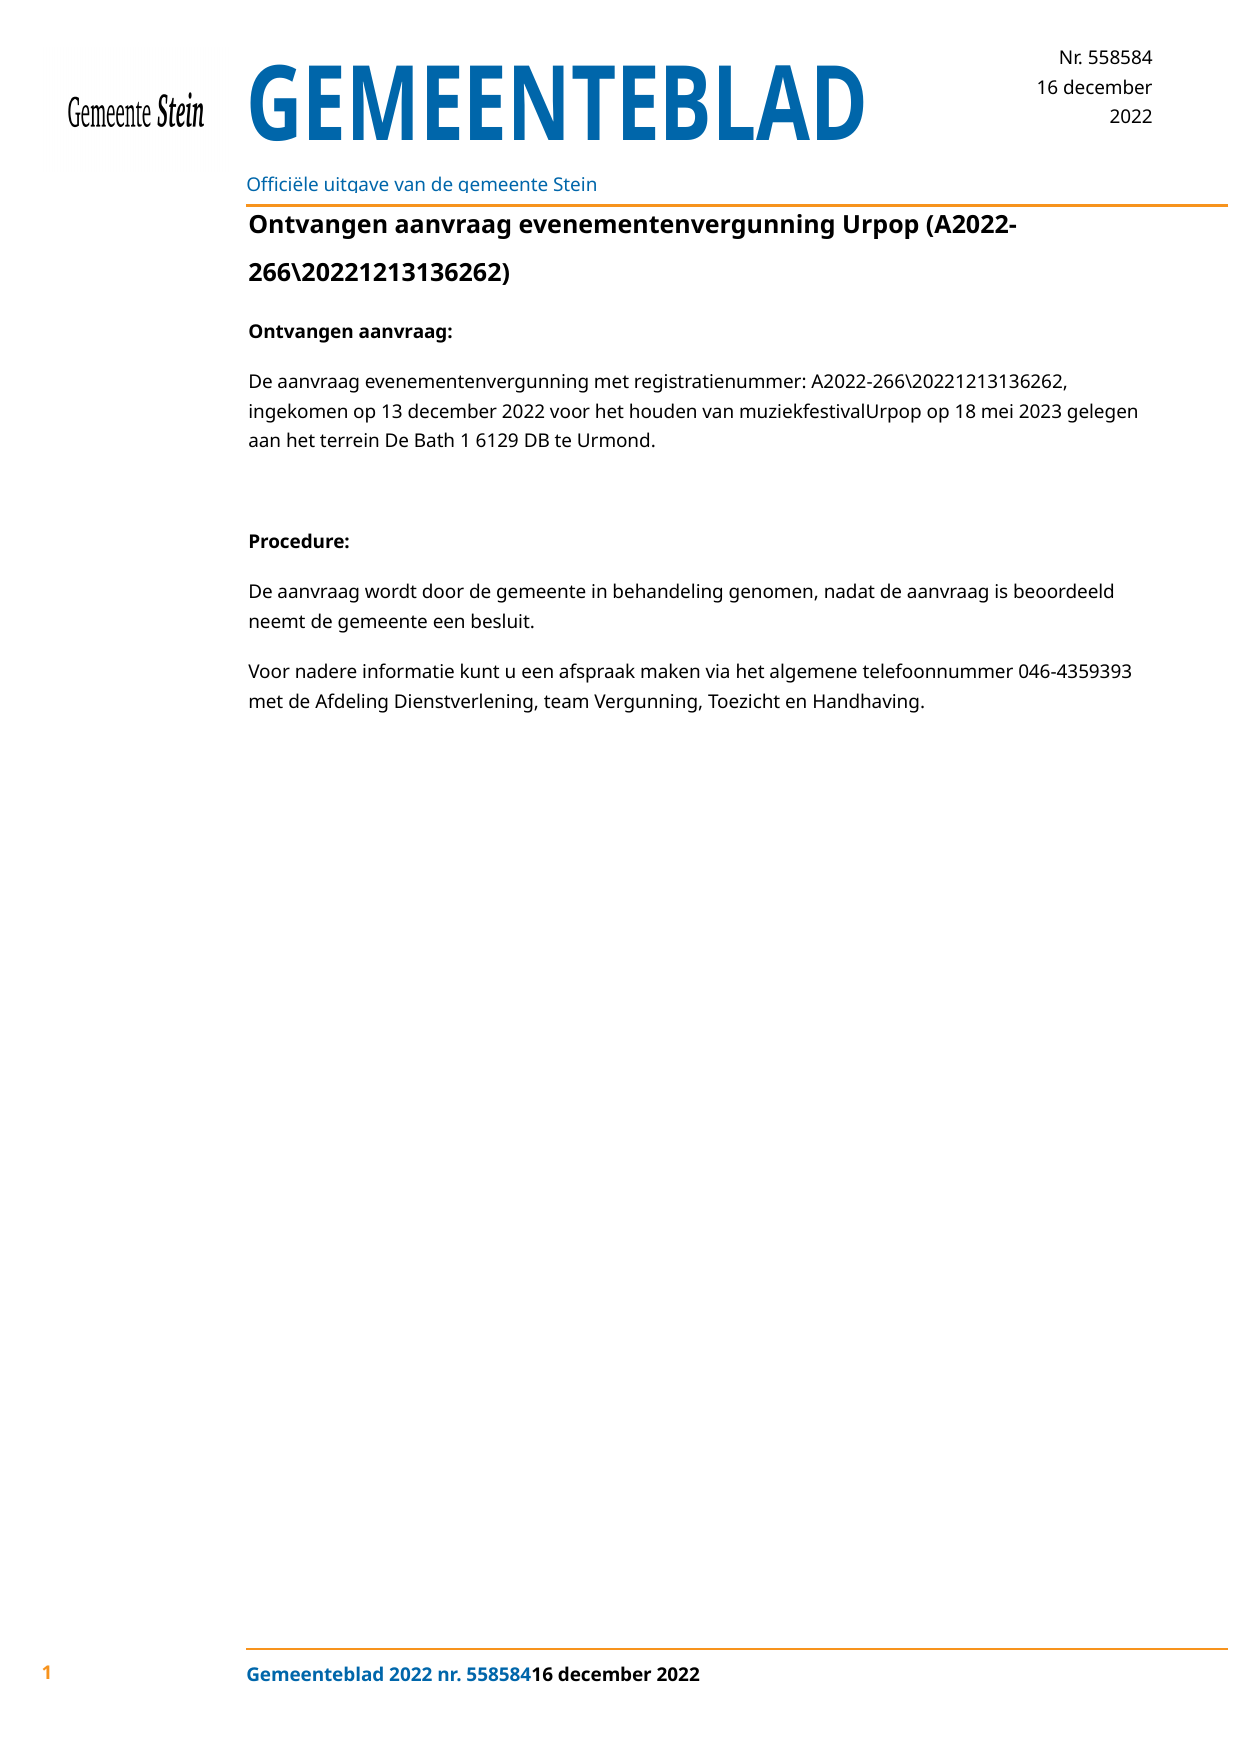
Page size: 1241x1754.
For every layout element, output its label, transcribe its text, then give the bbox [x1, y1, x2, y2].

text Ontvangen aanvraag evenementenvergunning Urpop (A2022-266\20221213136262) [248, 207, 1152, 288]
picture [41, 47, 231, 172]
text Voor nadere informatie kunt u een afspraak maken via het algemene telefoonnummer 046-4359393 met de Afdeling Dienstverlening, team Vergunning, Toezicht en Handhaving. [248, 659, 1152, 714]
text De aanvraag wordt door de gemeente in behandeling genomen, nadat de aanvraag is beoordeeld neemt de gemeente een besluit. [248, 579, 1152, 634]
text Ontvangen aanvraag: [248, 318, 1152, 344]
text De aanvraag evenementenvergunning met registratienummer: A2022-266\20221213136262, ingekomen op 13 december 2022 voor het houden van muziekfestivalUrpop op 18 mei 2023 gelegen aan het terrein De Bath 1 6129 DB te Urmond. [248, 368, 1152, 453]
text Procedure: [248, 528, 1152, 554]
